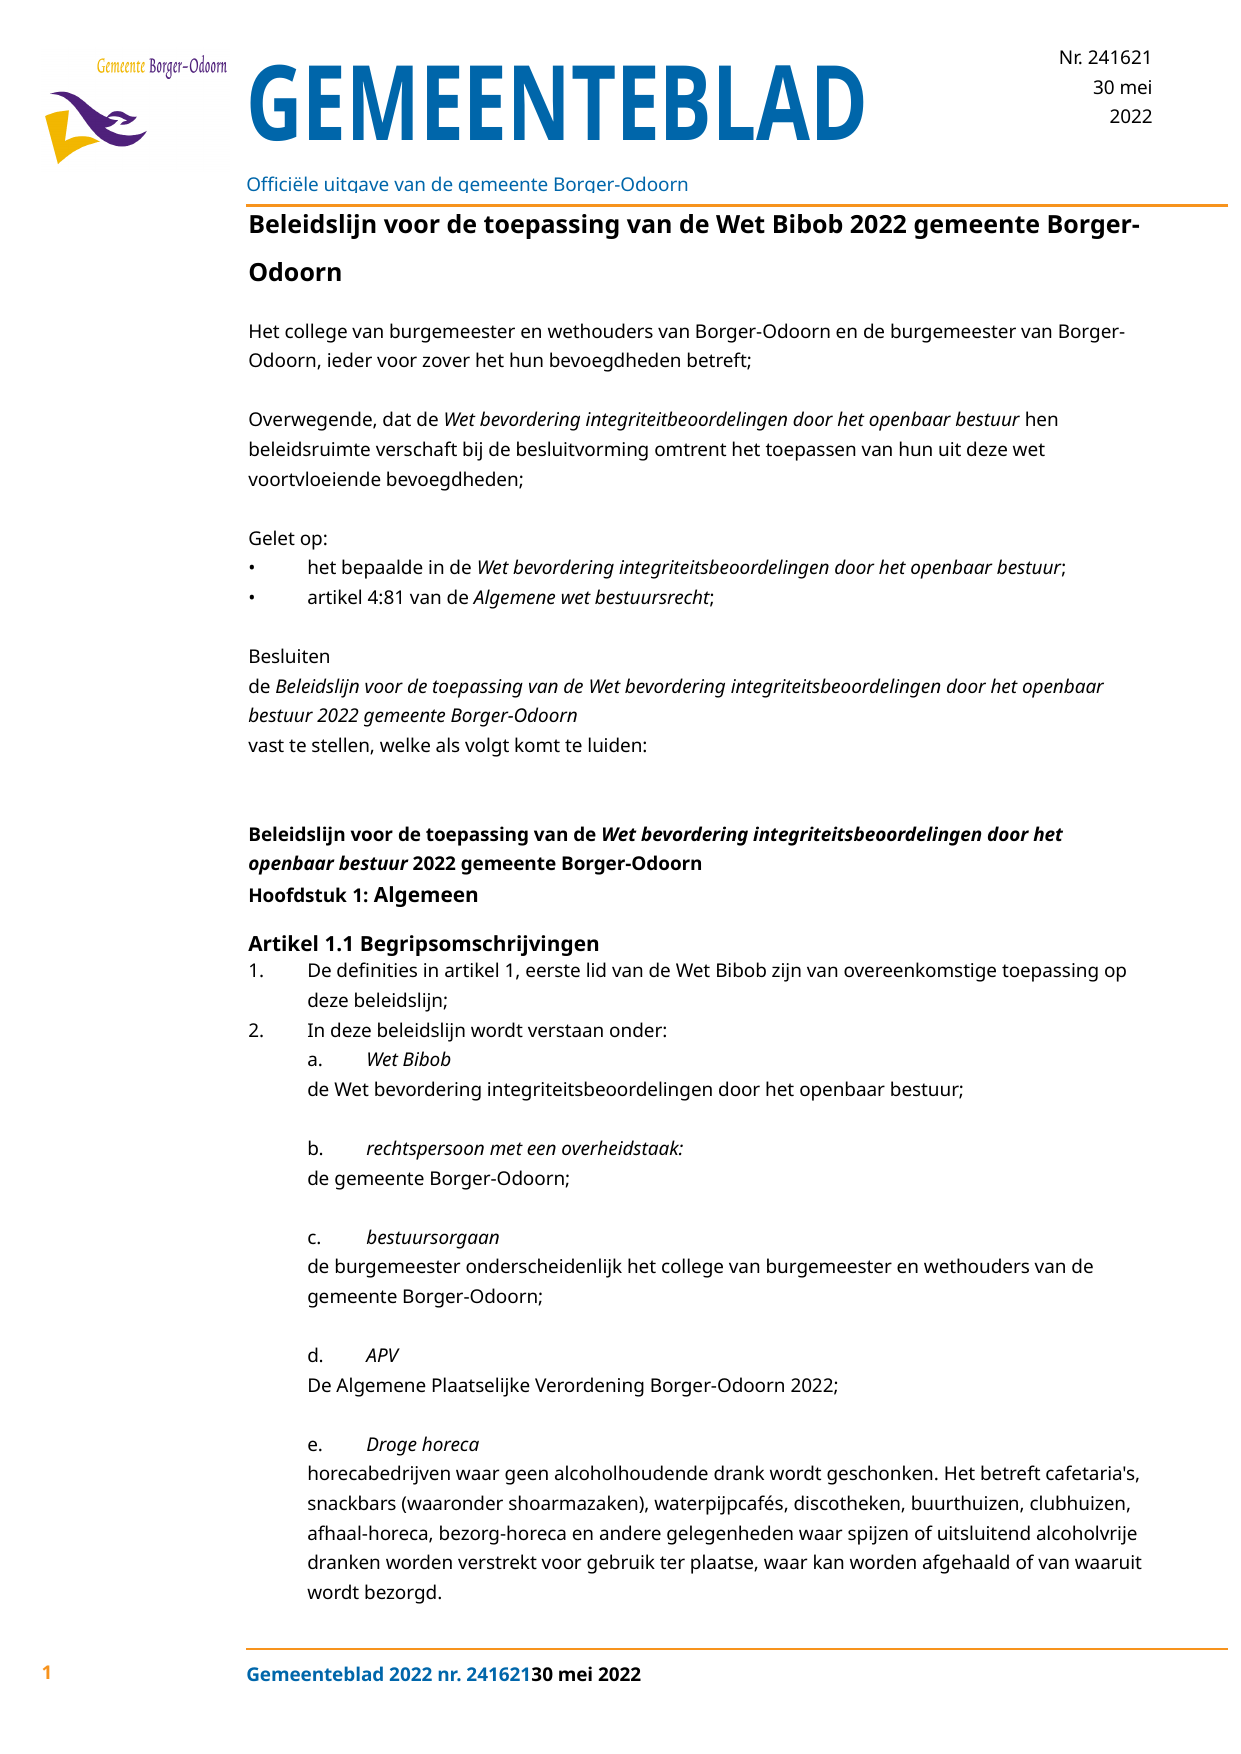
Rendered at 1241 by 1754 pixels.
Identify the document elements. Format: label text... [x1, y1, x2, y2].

list De Algemene Plaatselijke Verordening Borger-Odoorn 2022; [248, 1372, 1152, 1398]
list In deze beleidslijn wordt verstaan onder: [248, 1017, 1152, 1043]
list de Wet bevordering integriteitsbeoordelingen door het openbaar bestuur; [248, 1076, 1152, 1102]
text Overwegende, dat de Wet bevordering integriteitbeoordelingen door het openbaar bestuur hen beleidsruimte verschaft bij de besluitvorming omtrent het toepassen van hun uit deze wet voortvloeiende bevoegdheden; [248, 407, 1152, 492]
text Beleidslijn voor de toepassing van de Wet bevordering integriteitsbeoordelingen door het openbaar bestuur 2022 gemeente Borger-Odoorn [248, 821, 1152, 876]
list artikel 4:81 van de Algemene wet bestuursrecht; [248, 584, 1152, 610]
list het bepaalde in de Wet bevordering integriteitsbeoordelingen door het openbaar bestuur; [248, 554, 1152, 580]
text Het college van burgemeester en wethouders van Borger-Odoorn en de burgemeester van Borger-Odoorn, ieder voor zover het hun bevoegdheden betreft; [248, 318, 1152, 373]
list horecabedrijven waar geen alcoholhoudende drank wordt geschonken. Het betreft cafetaria's, snackbars (waaronder shoarmazaken), waterpijpcafés, discotheken, buurthuizen, clubhuizen, afhaal-horeca, bezorg-horeca en andere gelegenheden waar spijzen of uitsluitend alcoholvrije dranken worden verstrekt voor gebruik ter plaatse, waar kan worden afgehaald of van waaruit wordt bezorgd. [248, 1461, 1152, 1605]
list De definities in artikel 1, eerste lid van de Wet Bibob zijn van overeenkomstige toepassing op deze beleidslijn; [248, 958, 1152, 1013]
text vast te stellen, welke als volgt komt te luiden: [248, 732, 1152, 758]
text Artikel 1.1 Begripsomschrijvingen [248, 929, 1152, 958]
picture [41, 47, 231, 172]
list Wet Bibob [307, 1046, 1152, 1072]
text Hoofdstuk 1: Algemeen [248, 880, 1152, 908]
text Besluiten [248, 643, 1152, 669]
text de Beleidslijn voor de toepassing van de Wet bevordering integriteitsbeoordelingen door het openbaar bestuur 2022 gemeente Borger-Odoorn [248, 673, 1152, 728]
list APV [307, 1342, 1152, 1368]
list de burgemeester onderscheidenlijk het college van burgemeester en wethouders van de gemeente Borger-Odoorn; [248, 1253, 1152, 1309]
list de gemeente Borger-Odoorn; [248, 1165, 1152, 1191]
list Droge horeca [307, 1431, 1152, 1457]
text Gelet op: [248, 525, 1152, 551]
text Beleidslijn voor de toepassing van de Wet Bibob 2022 gemeente Borger-Odoorn [248, 207, 1152, 288]
list bestuursorgaan [307, 1224, 1152, 1250]
list rechtspersoon met een overheidstaak: [307, 1135, 1152, 1161]
